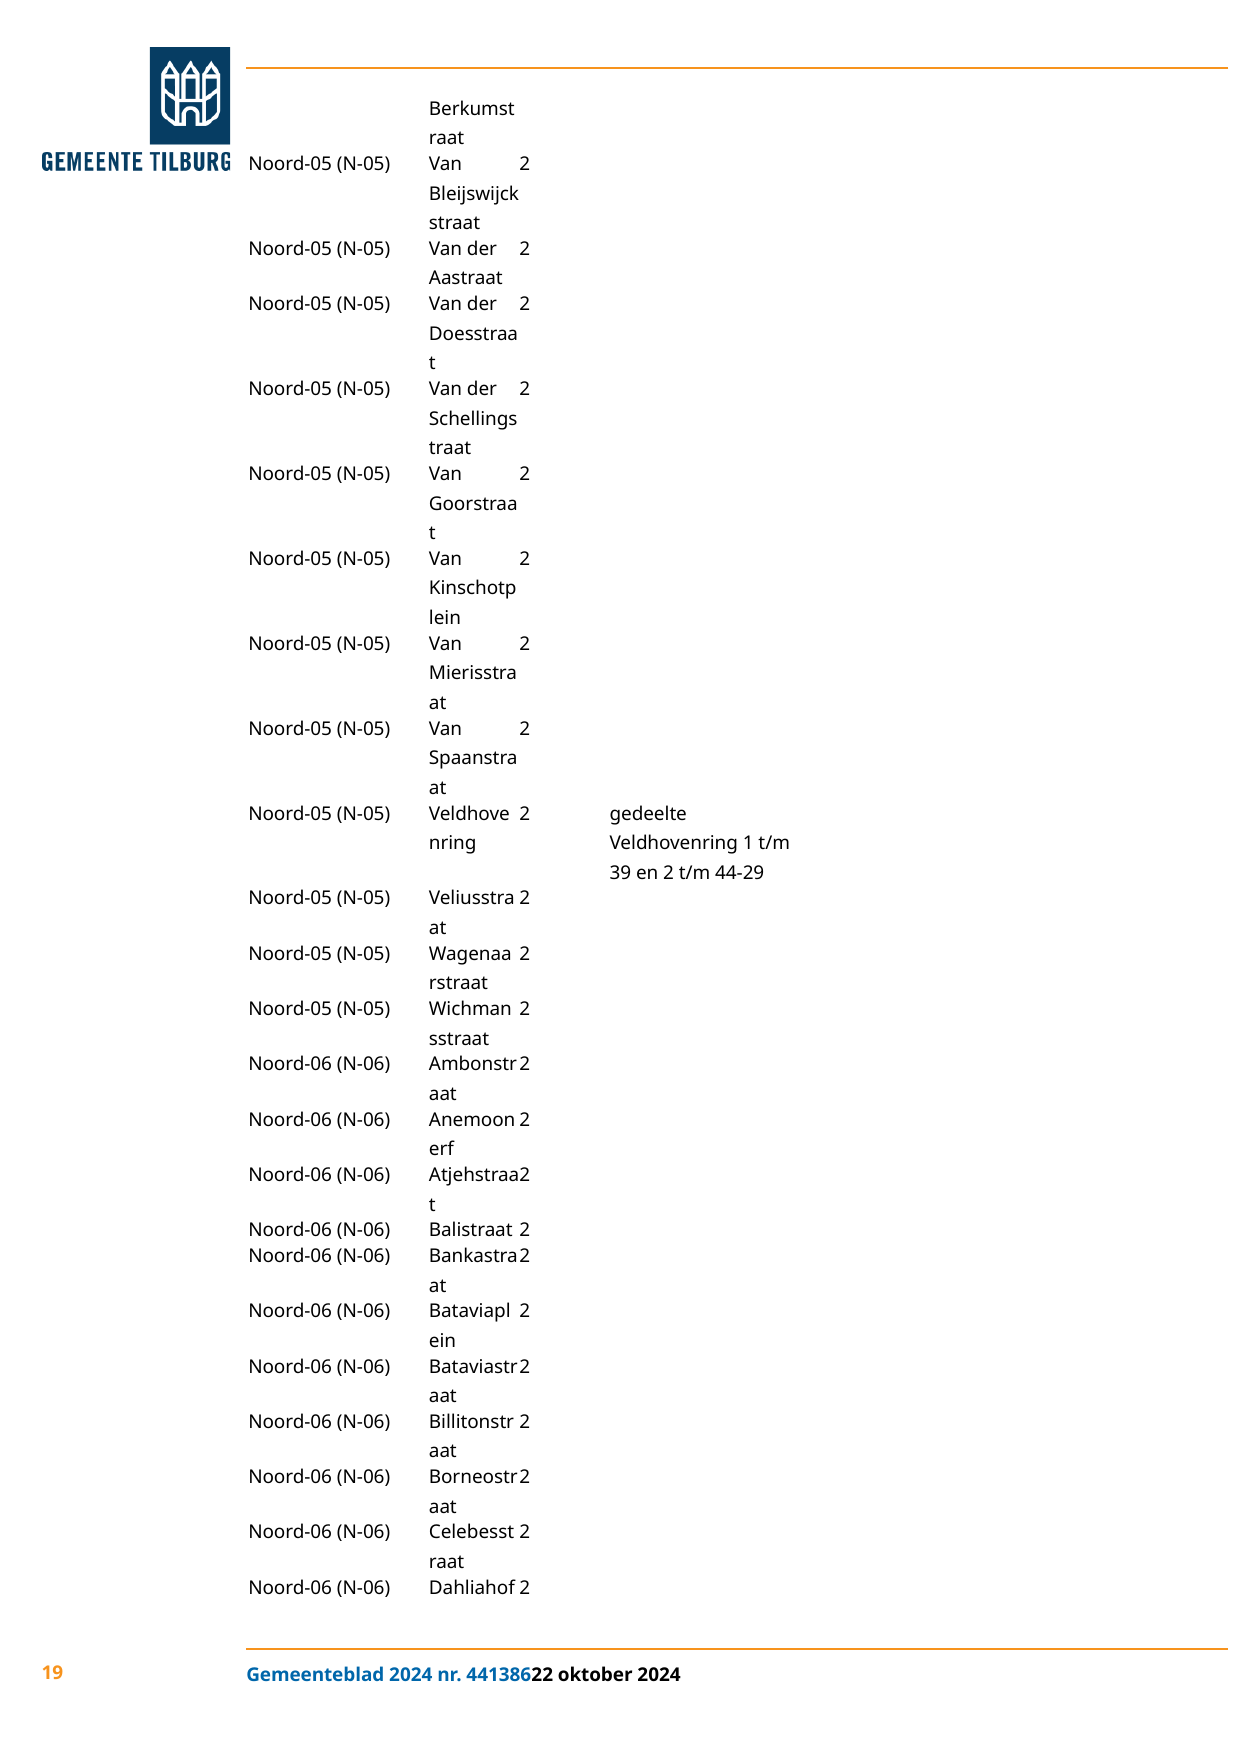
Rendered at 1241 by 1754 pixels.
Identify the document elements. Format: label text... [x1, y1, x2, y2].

table_cell Noord-06 (N-06) [248, 1161, 429, 1216]
table_cell [248, 95, 429, 150]
table_cell [609, 1051, 790, 1106]
table_cell 2 [519, 715, 609, 800]
table_cell 2 [519, 1574, 609, 1600]
table_cell Wichmansstraat [429, 995, 519, 1051]
table_cell Noord-05 (N-05) [248, 545, 429, 630]
table_cell Bankastraat [429, 1242, 519, 1297]
table_cell [609, 150, 790, 235]
table_cell 2 [519, 1051, 609, 1106]
table_cell Celebesstraat [429, 1519, 519, 1574]
table_cell 2 [519, 1106, 609, 1161]
table_cell Noord-05 (N-05) [248, 715, 429, 800]
table_cell Noord-05 (N-05) [248, 290, 429, 375]
table_cell Van Bleijswijckstraat [429, 150, 519, 235]
table_cell Noord-06 (N-06) [248, 1106, 429, 1161]
table_cell Atjehstraat [429, 1161, 519, 1216]
table_cell Noord-05 (N-05) [248, 235, 429, 290]
table_cell [519, 95, 609, 150]
table_cell Billitonstraat [429, 1408, 519, 1463]
table_cell 2 [519, 1353, 609, 1408]
table_cell 2 [519, 545, 609, 630]
table_cell [609, 630, 790, 715]
table_cell 2 [519, 235, 609, 290]
table_cell [609, 1298, 790, 1353]
table_cell Noord-06 (N-06) [248, 1242, 429, 1297]
table_cell 2 [519, 1298, 609, 1353]
table_cell Van Spaanstraat [429, 715, 519, 800]
table_cell Van der Aastraat [429, 235, 519, 290]
table_cell [609, 235, 790, 290]
table_cell Veliusstraat [429, 885, 519, 940]
table_cell Van der Schellingstraat [429, 375, 519, 460]
table_cell 2 [519, 885, 609, 940]
table_cell Noord-05 (N-05) [248, 885, 429, 940]
table_cell [609, 715, 790, 800]
table_cell 2 [519, 1216, 609, 1242]
table_cell 2 [519, 1242, 609, 1297]
table_cell Noord-05 (N-05) [248, 800, 429, 884]
table_cell Noord-06 (N-06) [248, 1353, 429, 1408]
table_cell 2 [519, 940, 609, 995]
table_cell [609, 1106, 790, 1161]
table_cell 2 [519, 290, 609, 375]
table_cell Bataviaplein [429, 1298, 519, 1353]
table_cell [609, 1574, 790, 1600]
table_cell [609, 1353, 790, 1408]
table_cell [609, 995, 790, 1051]
table_cell Noord-06 (N-06) [248, 1408, 429, 1463]
table_cell [609, 375, 790, 460]
table_cell Noord-06 (N-06) [248, 1216, 429, 1242]
table_cell 2 [519, 150, 609, 235]
table_cell [609, 1216, 790, 1242]
table_cell Noord-06 (N-06) [248, 1298, 429, 1353]
table_cell Noord-05 (N-05) [248, 995, 429, 1051]
table_cell [609, 460, 790, 545]
table_cell Ambonstraat [429, 1051, 519, 1106]
table_cell Van Kinschotplein [429, 545, 519, 630]
picture [41, 47, 231, 172]
table_cell [609, 1408, 790, 1463]
table_cell Berkumstraat [429, 95, 519, 150]
table_cell 2 [519, 1408, 609, 1463]
table_cell Noord-06 (N-06) [248, 1464, 429, 1519]
table_cell 2 [519, 1161, 609, 1216]
table_cell Van der Doesstraat [429, 290, 519, 375]
table_cell Veldhovenring [429, 800, 519, 884]
table_cell [609, 1242, 790, 1297]
table_cell Noord-05 (N-05) [248, 460, 429, 545]
table_cell Balistraat [429, 1216, 519, 1242]
table_cell Van Mierisstraat [429, 630, 519, 715]
table_cell 2 [519, 1519, 609, 1574]
table_cell [609, 1464, 790, 1519]
table_cell 2 [519, 995, 609, 1051]
table_cell Noord-06 (N-06) [248, 1519, 429, 1574]
table_cell Wagenaarstraat [429, 940, 519, 995]
table_cell [609, 290, 790, 375]
table_cell Noord-05 (N-05) [248, 375, 429, 460]
table_cell Borneostraat [429, 1464, 519, 1519]
table_cell [609, 885, 790, 940]
table_cell Noord-05 (N-05) [248, 940, 429, 995]
table_cell [609, 1161, 790, 1216]
table_cell Noord-05 (N-05) [248, 150, 429, 235]
table_cell Noord-06 (N-06) [248, 1574, 429, 1600]
table_cell [609, 1519, 790, 1574]
table_cell 2 [519, 460, 609, 545]
table_cell 2 [519, 630, 609, 715]
table_cell Van Goorstraat [429, 460, 519, 545]
table_cell 2 [519, 800, 609, 884]
table_cell Bataviastraat [429, 1353, 519, 1408]
table_cell Noord-05 (N-05) [248, 630, 429, 715]
table_cell 2 [519, 1464, 609, 1519]
table_cell [609, 940, 790, 995]
table_cell [609, 95, 790, 150]
table_cell Dahliahof [429, 1574, 519, 1600]
table_cell Noord-06 (N-06) [248, 1051, 429, 1106]
table_cell [609, 545, 790, 630]
table_cell gedeelte Veldhovenring 1 t/m 39 en 2 t/m 44-29 [609, 800, 790, 884]
table_cell 2 [519, 375, 609, 460]
table_cell Anemoonerf [429, 1106, 519, 1161]
